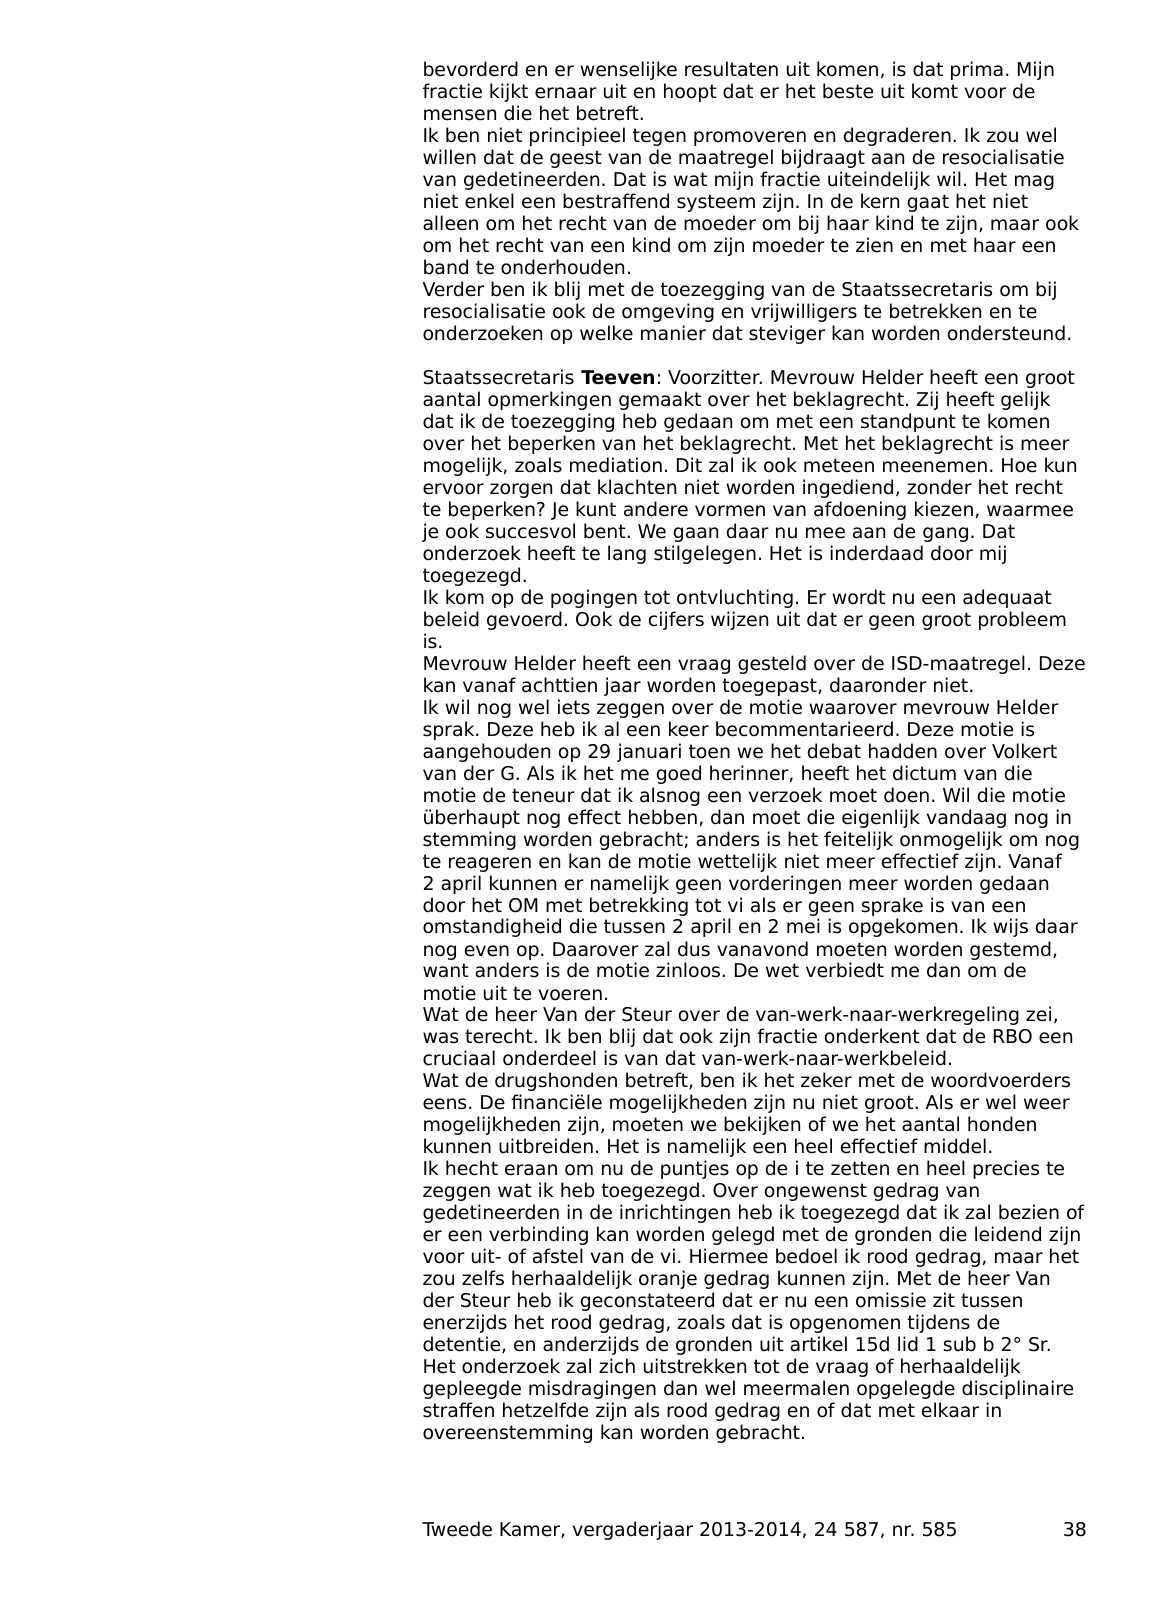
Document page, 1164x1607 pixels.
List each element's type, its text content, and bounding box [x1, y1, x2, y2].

text Staatssecretaris Teeven: Voorzitter. Mevrouw Helder heeft een groot aantal opmerkingen gemaakt over het beklagrecht. Zij heeft gelijk dat ik de toezegging heb gedaan om met een standpunt te komen over het beperken van het beklagrecht. Met het beklagrecht is meer mogelijk, zoals mediation. Dit zal ik ook meteen meenemen. Hoe kun ervoor zorgen dat klachten niet worden ingediend, zonder het recht te beperken? Je kunt andere vormen van afdoening kiezen, waarmee je ook succesvol bent. We gaan daar nu mee aan de gang. Dat onderzoek heeft te lang stilgelegen. Het is inderdaad door mij toegezegd. [422, 367, 1087, 587]
text Ik hecht eraan om nu de puntjes op de i te zetten en heel precies te zeggen wat ik heb toegezegd. Over ongewenst gedrag van gedetineerden in de inrichtingen heb ik toegezegd dat ik zal bezien of er een verbinding kan worden gelegd met de gronden die leidend zijn voor uit- of afstel van de vi. Hiermee bedoel ik rood gedrag, maar het zou zelfs herhaaldelijk oranje gedrag kunnen zijn. Met de heer Van der Steur heb ik geconstateerd dat er nu een omissie zit tussen enerzijds het rood gedrag, zoals dat is opgenomen tijdens de detentie, en anderzijds de gronden uit artikel 15d lid 1 sub b 2° Sr. Het onderzoek zal zich uitstrekken tot de vraag of herhaaldelijk gepleegde misdragingen dan wel meermalen opgelegde disciplinaire straffen hetzelfde zijn als rood gedrag en of dat met elkaar in overeenstemming kan worden gebracht. [422, 1158, 1087, 1444]
text Ik wil nog wel iets zeggen over de motie waarover mevrouw Helder sprak. Deze heb ik al een keer becommentarieerd. Deze motie is aangehouden op 29 januari toen we het debat hadden over Volkert van der G. Als ik het me goed herinner, heeft het dictum van die motie de teneur dat ik alsnog een verzoek moet doen. Wil die motie überhaupt nog effect hebben, dan moet die eigenlijk vandaag nog in stemming worden gebracht; anders is het feitelijk onmogelijk om nog te reageren en kan de motie wettelijk niet meer effectief zijn. Vanaf 2 april kunnen er namelijk geen vorderingen meer worden gedaan door het OM met betrekking tot vi als er geen sprake is van een omstandigheid die tussen 2 april en 2 mei is opgekomen. Ik wijs daar nog even op. Daarover zal dus vanavond moeten worden gestemd, want anders is de motie zinloos. De wet verbiedt me dan om de motie uit te voeren. [422, 697, 1087, 1004]
text Ik kom op de pogingen tot ontvluchting. Er wordt nu een adequaat beleid gevoerd. Ook de cijfers wijzen uit dat er geen groot probleem is. [422, 587, 1087, 653]
text Wat de drugshonden betreft, ben ik het zeker met de woordvoerders eens. De financiële mogelijkheden zijn nu niet groot. Als er wel weer mogelijkheden zijn, moeten we bekijken of we het aantal honden kunnen uitbreiden. Het is namelijk een heel effectief middel. [422, 1070, 1087, 1158]
text bevorderd en er wenselijke resultaten uit komen, is dat prima. Mijn fractie kijkt ernaar uit en hoopt dat er het beste uit komt voor de mensen die het betreft. [422, 59, 1087, 125]
text Ik ben niet principieel tegen promoveren en degraderen. Ik zou wel willen dat de geest van de maatregel bijdraagt aan de resocialisatie van gedetineerden. Dat is wat mijn fractie uiteindelijk wil. Het mag niet enkel een bestraffend systeem zijn. In de kern gaat het niet alleen om het recht van de moeder om bij haar kind te zijn, maar ook om het recht van een kind om zijn moeder te zien en met haar een band te onderhouden. [422, 125, 1087, 279]
text Wat de heer Van der Steur over de van-werk-naar-werkregeling zei, was terecht. Ik ben blij dat ook zijn fractie onderkent dat de RBO een cruciaal onderdeel is van dat van-werk-naar-werkbeleid. [422, 1004, 1087, 1070]
text Verder ben ik blij met de toezegging van de Staatssecretaris om bij resocialisatie ook de omgeving en vrijwilligers te betrekken en te onderzoeken op welke manier dat steviger kan worden ondersteund. [422, 279, 1087, 345]
text Mevrouw Helder heeft een vraag gesteld over de ISD-maatregel. Deze kan vanaf achttien jaar worden toegepast, daaronder niet. [422, 653, 1087, 697]
